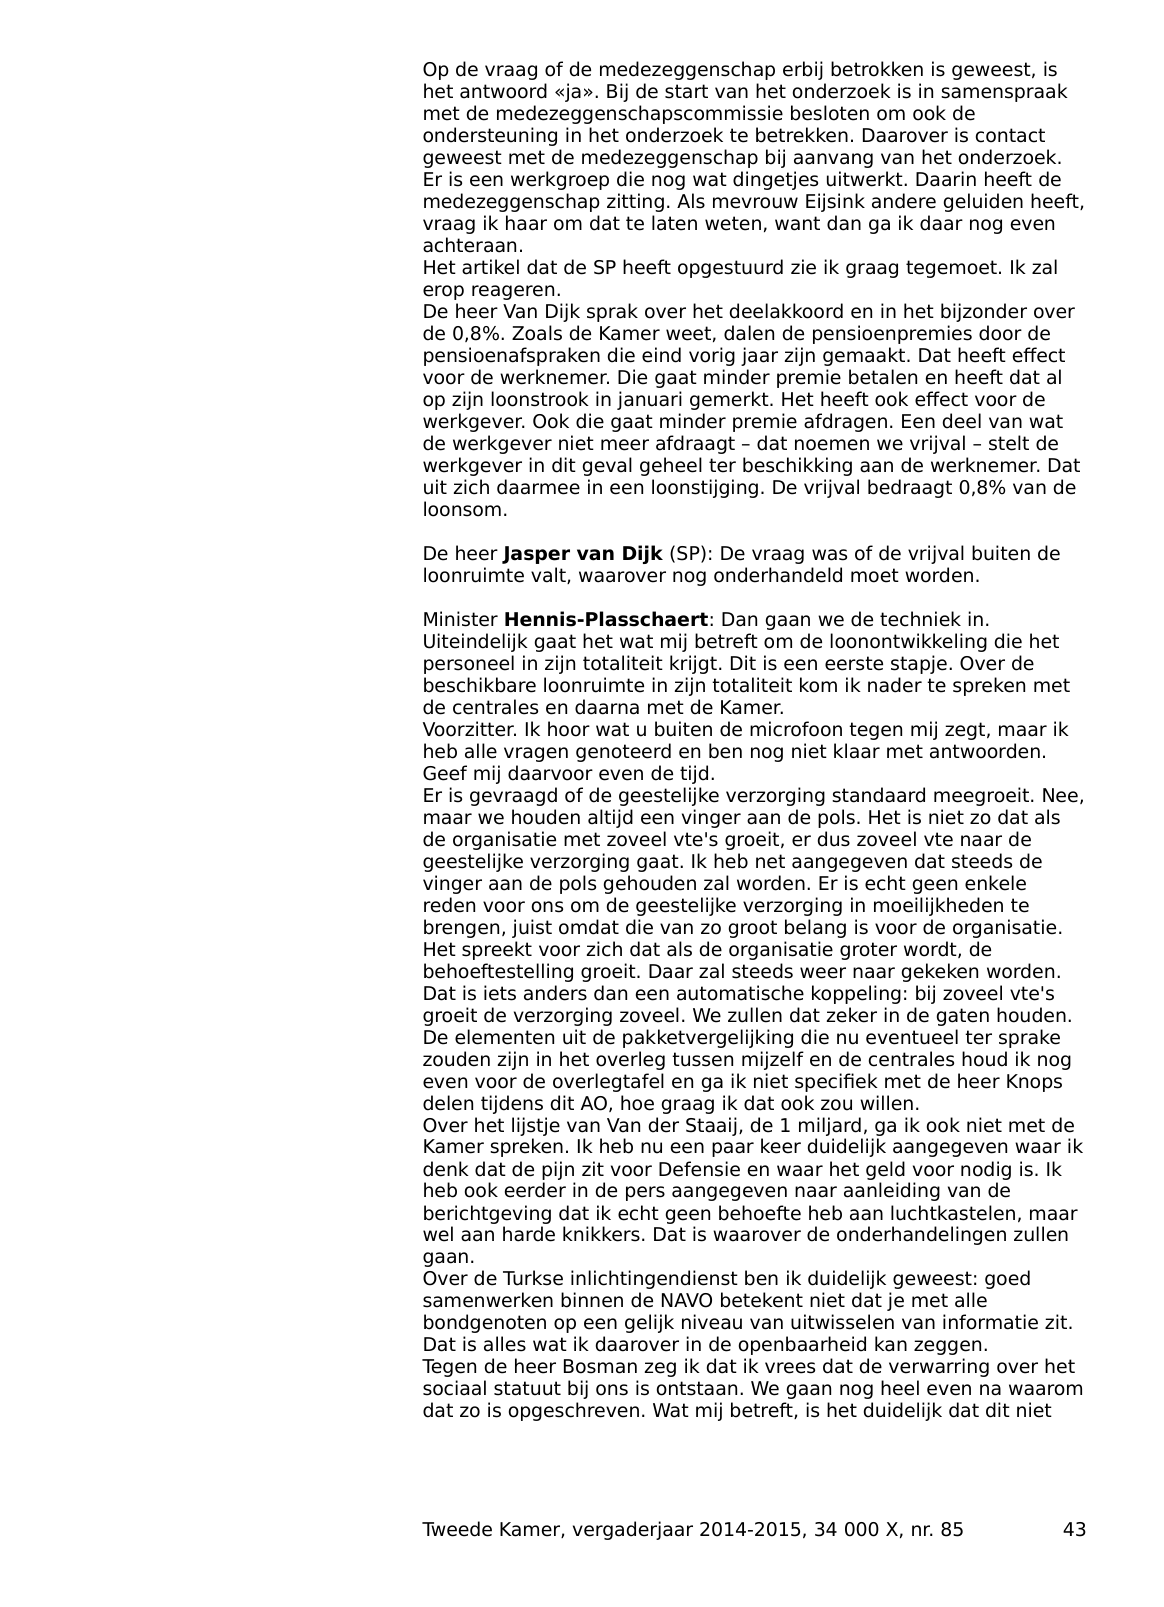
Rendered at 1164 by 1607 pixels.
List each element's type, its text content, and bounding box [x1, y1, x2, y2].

text Minister Hennis-Plasschaert: Dan gaan we de techniek in. Uiteindelijk gaat het wat mij betreft om de loonontwikkeling die het personeel in zijn totaliteit krijgt. Dit is een eerste stapje. Over de beschikbare loonruimte in zijn totaliteit kom ik nader te spreken met de centrales en daarna met de Kamer. [422, 609, 1087, 719]
text Over het lijstje van Van der Staaij, de 1 miljard, ga ik ook niet met de Kamer spreken. Ik heb nu een paar keer duidelijk aangegeven waar ik denk dat de pijn zit voor Defensie en waar het geld voor nodig is. Ik heb ook eerder in de pers aangegeven naar aanleiding van de berichtgeving dat ik echt geen behoefte heb aan luchtkastelen, maar wel aan harde knikkers. Dat is waarover de onderhandelingen zullen gaan. [422, 1114, 1087, 1268]
text De elementen uit de pakketvergelijking die nu eventueel ter sprake zouden zijn in het overleg tussen mijzelf en de centrales houd ik nog even voor de overlegtafel en ga ik niet specifiek met de heer Knops delen tijdens dit AO, hoe graag ik dat ook zou willen. [422, 1027, 1087, 1114]
text Er is gevraagd of de geestelijke verzorging standaard meegroeit. Nee, maar we houden altijd een vinger aan de pols. Het is niet zo dat als de organisatie met zoveel vte's groeit, er dus zoveel vte naar de geestelijke verzorging gaat. Ik heb net aangegeven dat steeds de vinger aan de pols gehouden zal worden. Er is echt geen enkele reden voor ons om de geestelijke verzorging in moeilijkheden te brengen, juist omdat die van zo groot belang is voor de organisatie. Het spreekt voor zich dat als de organisatie groter wordt, de behoeftestelling groeit. Daar zal steeds weer naar gekeken worden. Dat is iets anders dan een automatische koppeling: bij zoveel vte's groeit de verzorging zoveel. We zullen dat zeker in de gaten houden. [422, 785, 1087, 1027]
text Op de vraag of de medezeggenschap erbij betrokken is geweest, is het antwoord «ja». Bij de start van het onderzoek is in samenspraak met de medezeggenschapscommissie besloten om ook de ondersteuning in het onderzoek te betrekken. Daarover is contact geweest met de medezeggenschap bij aanvang van het onderzoek. Er is een werkgroep die nog wat dingetjes uitwerkt. Daarin heeft de medezeggenschap zitting. Als mevrouw Eijsink andere geluiden heeft, vraag ik haar om dat te laten weten, want dan ga ik daar nog even achteraan. [422, 59, 1087, 257]
text Over de Turkse inlichtingendienst ben ik duidelijk geweest: goed samenwerken binnen de NAVO betekent niet dat je met alle bondgenoten op een gelijk niveau van uitwisselen van informatie zit. Dat is alles wat ik daarover in de openbaarheid kan zeggen. [422, 1268, 1087, 1356]
text Het artikel dat de SP heeft opgestuurd zie ik graag tegemoet. Ik zal erop reageren. [422, 257, 1087, 301]
text Tegen de heer Bosman zeg ik dat ik vrees dat de verwarring over het sociaal statuut bij ons is ontstaan. We gaan nog heel even na waarom dat zo is opgeschreven. Wat mij betreft, is het duidelijk dat dit niet [422, 1356, 1087, 1422]
text De heer Van Dijk sprak over het deelakkoord en in het bijzonder over de 0,8%. Zoals de Kamer weet, dalen de pensioenpremies door de pensioenafspraken die eind vorig jaar zijn gemaakt. Dat heeft effect voor de werknemer. Die gaat minder premie betalen en heeft dat al op zijn loonstrook in januari gemerkt. Het heeft ook effect voor de werkgever. Ook die gaat minder premie afdragen. Een deel van wat de werkgever niet meer afdraagt – dat noemen we vrijval – stelt de werkgever in dit geval geheel ter beschikking aan de werknemer. Dat uit zich daarmee in een loonstijging. De vrijval bedraagt 0,8% van de loonsom. [422, 301, 1087, 521]
text Voorzitter. Ik hoor wat u buiten de microfoon tegen mij zegt, maar ik heb alle vragen genoteerd en ben nog niet klaar met antwoorden. Geef mij daarvoor even de tijd. [422, 719, 1087, 785]
text De heer Jasper van Dijk (SP): De vraag was of de vrijval buiten de loonruimte valt, waarover nog onderhandeld moet worden. [422, 543, 1087, 587]
